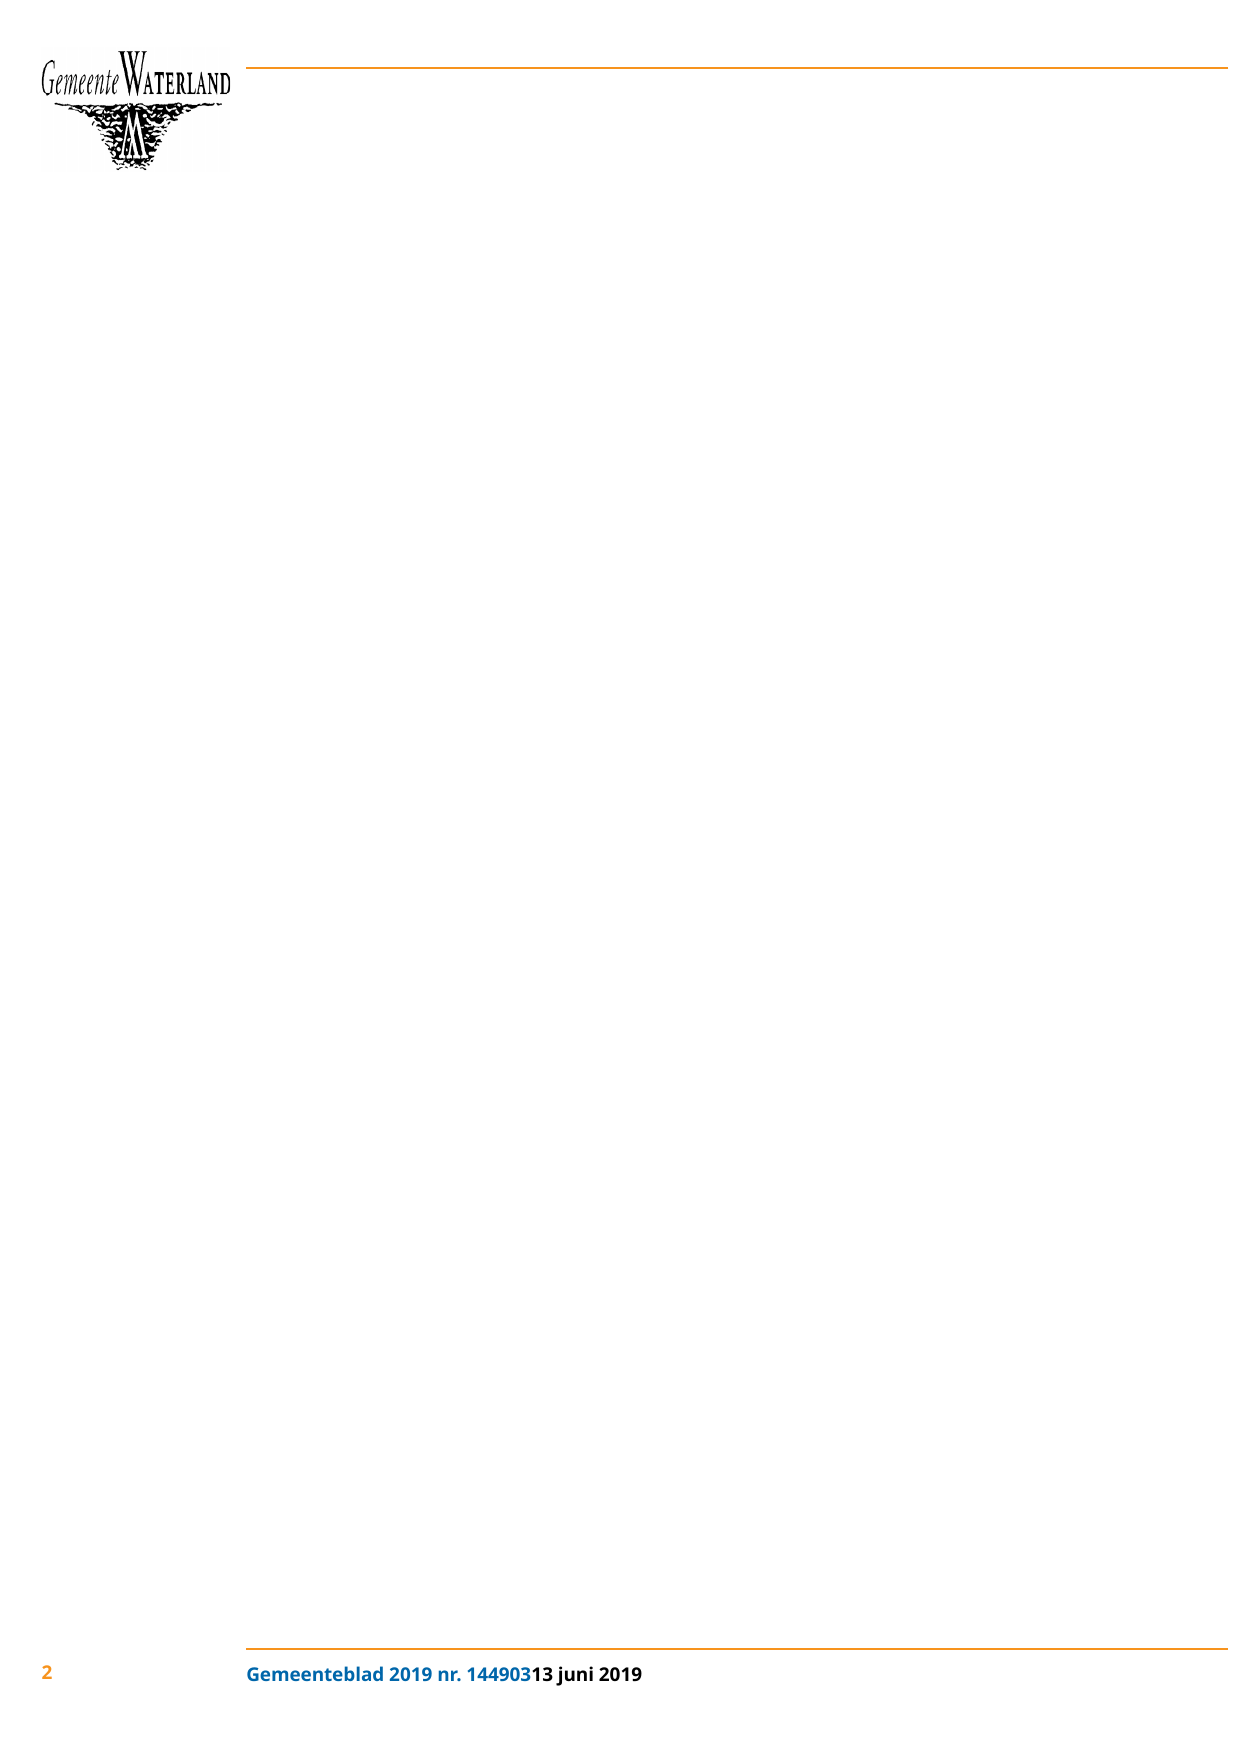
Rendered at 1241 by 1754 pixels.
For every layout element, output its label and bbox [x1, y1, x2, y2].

picture [41, 47, 231, 172]
